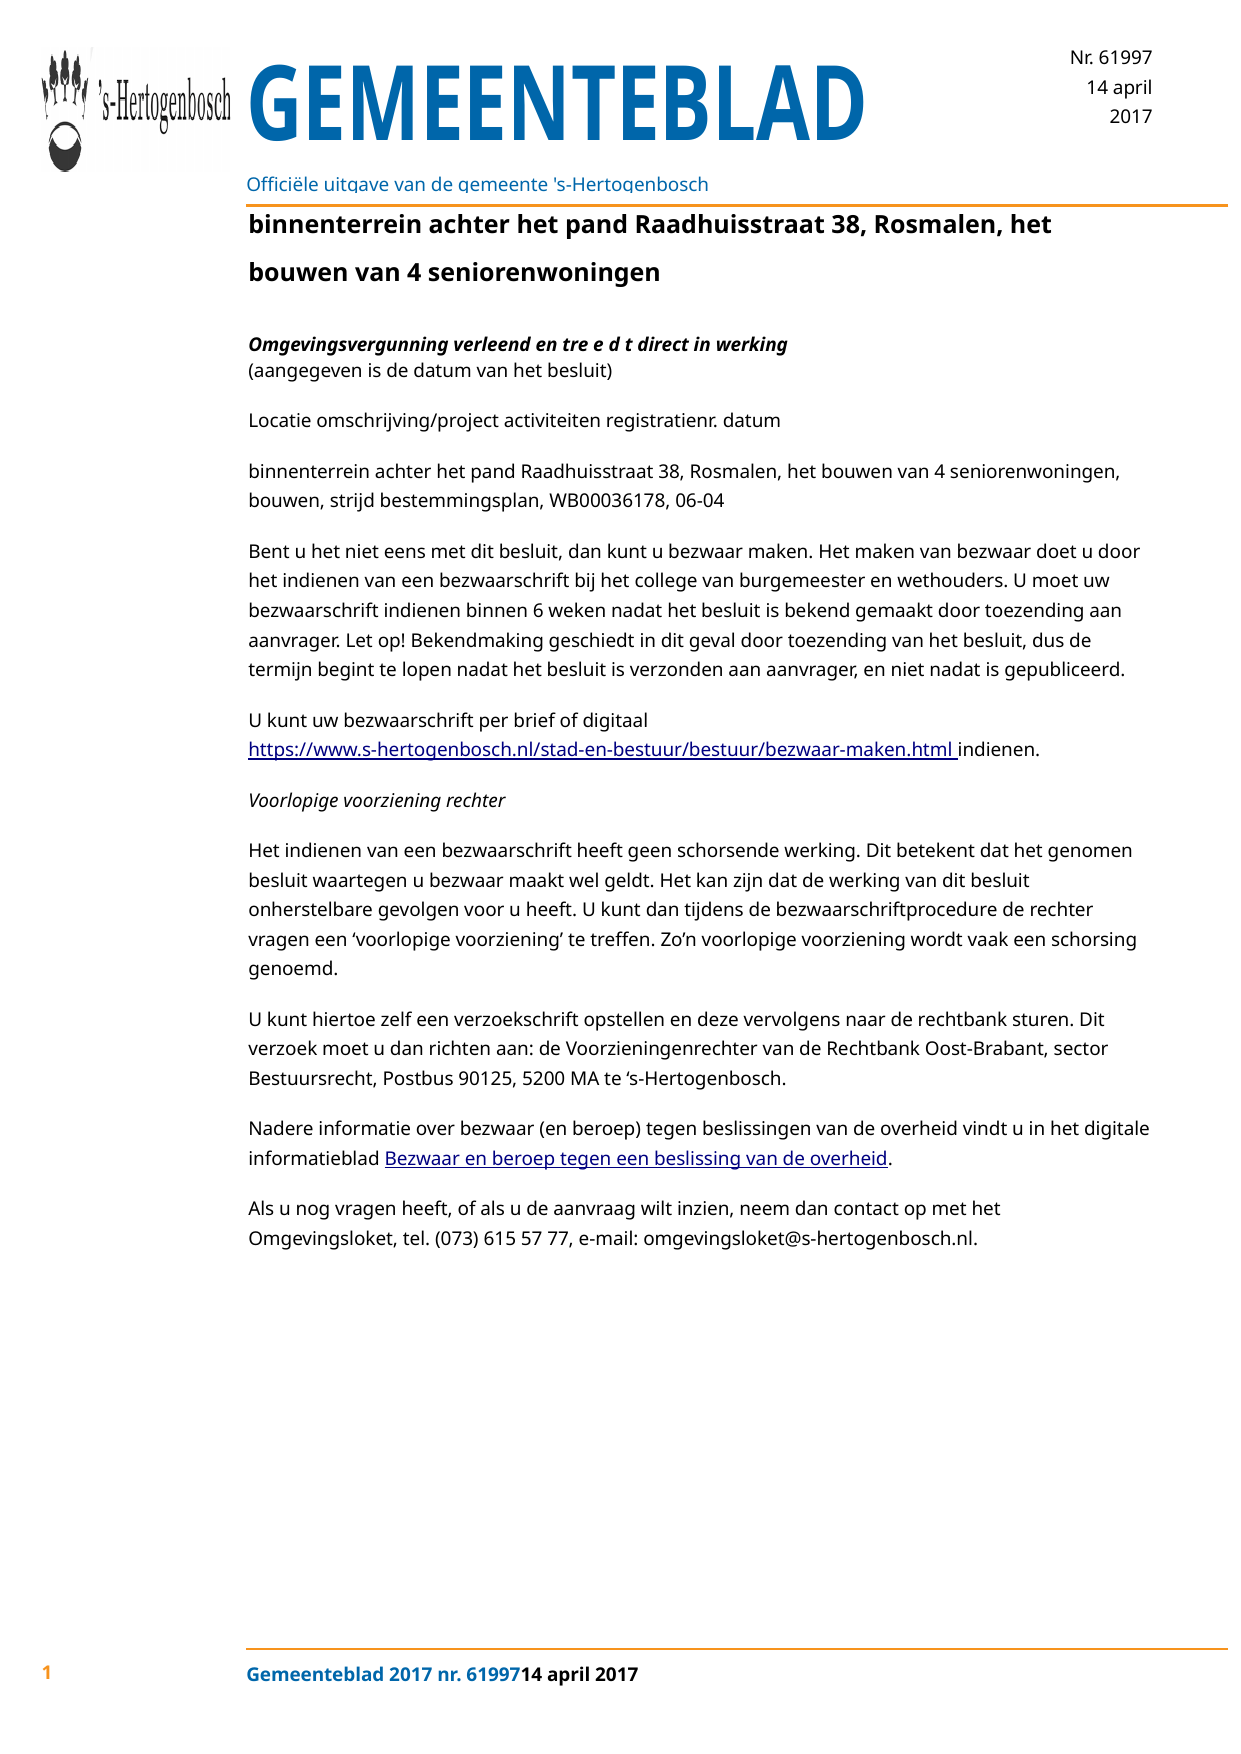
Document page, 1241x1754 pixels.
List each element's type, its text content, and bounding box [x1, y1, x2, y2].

text binnenterrein achter het pand Raadhuisstraat 38, Rosmalen, het bouwen van 4 seniorenwoningen, bouwen, strijd bestemmingsplan, WB00036178, 06-04 [248, 458, 1152, 513]
text Omgevingsvergunning verleend en tre e d t direct in werking [248, 331, 1152, 357]
text Nadere informatie over bezwaar (en beroep) tegen beslissingen van de overheid vindt u in het digitale informatieblad Bezwaar en beroep tegen een beslissing van de overheid. [248, 1116, 1152, 1171]
text binnenterrein achter het pand Raadhuisstraat 38, Rosmalen, het bouwen van 4 seniorenwoningen [248, 207, 1152, 288]
text Het indienen van een bezwaarschrift heeft geen schorsende werking. Dit betekent dat het genomen besluit waartegen u bezwaar maakt wel geldt. Het kan zijn dat de werking van dit besluit onherstelbare gevolgen voor u heeft. U kunt dan tijdens de bezwaarschriftprocedure de rechter vragen een ‘voorlopige voorziening’ te treffen. Zo’n voorlopige voorziening wordt vaak een schorsing genoemd. [248, 837, 1152, 981]
text Voorlopige voorziening rechter [248, 787, 1152, 812]
text (aangegeven is de datum van het besluit) [248, 357, 1152, 383]
text Als u nog vragen heeft, of als u de aanvraag wilt inzien, neem dan contact op met het Omgevingsloket, tel. (073) 615 57 77, e-mail: omgevingsloket@s-hertogenbosch.nl. [248, 1196, 1152, 1251]
text Bent u het niet eens met dit besluit, dan kunt u bezwaar maken. Het maken van bezwaar doet u door het indienen van een bezwaarschrift bij het college van burgemeester en wethouders. U moet uw bezwaarschrift indienen binnen 6 weken nadat het besluit is bekend gemaakt door toezending aan aanvrager. Let op! Bekendmaking geschiedt in dit geval door toezending van het besluit, dus de termijn begint te lopen nadat het besluit is verzonden aan aanvrager, en niet nadat is gepubliceerd. [248, 538, 1152, 682]
picture [41, 47, 231, 172]
text U kunt uw bezwaarschrift per brief of digitaal https://www.s-hertogenbosch.nl/stad-en-bestuur/bestuur/bezwaar-maken.html indienen. [248, 707, 1152, 762]
text U kunt hiertoe zelf een verzoekschrift opstellen en deze vervolgens naar de rechtbank sturen. Dit verzoek moet u dan richten aan: de Voorzieningenrechter van de Rechtbank Oost-Brabant, sector Bestuursrecht, Postbus 90125, 5200 MA te ‘s-Hertogenbosch. [248, 1006, 1152, 1091]
text Locatie omschrijving/project activiteiten registratienr. datum [248, 408, 1152, 433]
